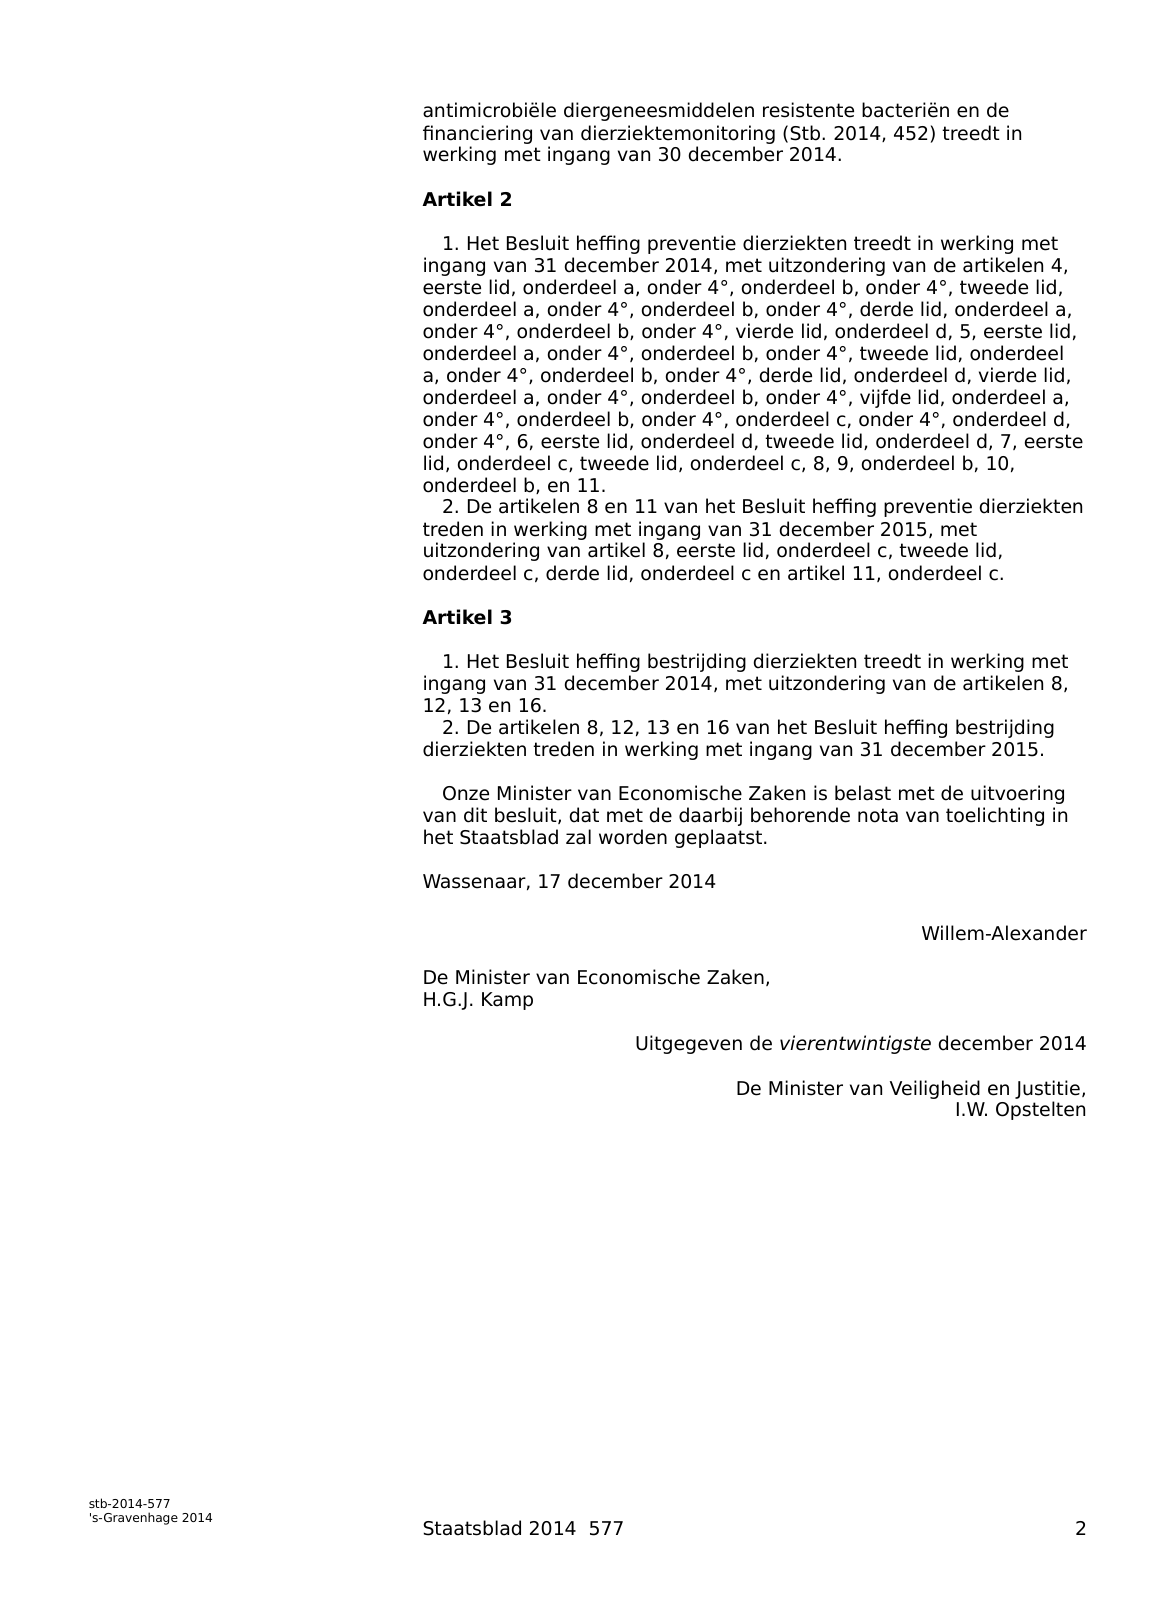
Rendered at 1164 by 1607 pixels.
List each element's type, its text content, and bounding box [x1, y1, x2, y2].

text De Minister van Economische Zaken, H.G.J. Kamp [422, 967, 1087, 1011]
text 1. Het Besluit heffing bestrijding dierziekten treedt in werking met ingang van 31 december 2014, met uitzondering van de artikelen 8, 12, 13 en 16. [422, 651, 1087, 717]
subtitle Artikel 3 [422, 607, 1087, 628]
text 2. De artikelen 8, 12, 13 en 16 van het Besluit heffing bestrijding dierziekten treden in werking met ingang van 31 december 2015. [422, 717, 1087, 761]
text Onze Minister van Economische Zaken is belast met de uitvoering van dit besluit, dat met de daarbij behorende nota van toelichting in het Staatsblad zal worden geplaatst. [422, 783, 1087, 849]
text De Minister van Veiligheid en Justitie, I.W. Opstelten [422, 1077, 1087, 1121]
text Willem-Alexander [422, 923, 1087, 945]
text 's-Gravenhage 2014 [88, 1511, 323, 1525]
text stb-2014-577 [88, 1497, 323, 1511]
subtitle Artikel 2 [422, 188, 1087, 211]
text 2. De artikelen 8 en 11 van het Besluit heffing preventie dierziekten treden in werking met ingang van 31 december 2015, met uitzondering van artikel 8, eerste lid, onderdeel c, tweede lid, onderdeel c, derde lid, onderdeel c en artikel 11, onderdeel c. [422, 496, 1087, 584]
text 1. Het Besluit heffing preventie dierziekten treedt in werking met ingang van 31 december 2014, met uitzondering van de artikelen 4, eerste lid, onderdeel a, onder 4°, onderdeel b, onder 4°, tweede lid, onderdeel a, onder 4°, onderdeel b, onder 4°, derde lid, onderdeel a, onder 4°, onderdeel b, onder 4°, vierde lid, onderdeel d, 5, eerste lid, onderdeel a, onder 4°, onderdeel b, onder 4°, tweede lid, onderdeel a, onder 4°, onderdeel b, onder 4°, derde lid, onderdeel d, vierde lid, onderdeel a, onder 4°, onderdeel b, onder 4°, vijfde lid, onderdeel a, onder 4°, onderdeel b, onder 4°, onderdeel c, onder 4°, onderdeel d, onder 4°, 6, eerste lid, onderdeel d, tweede lid, onderdeel d, 7, eerste lid, onderdeel c, tweede lid, onderdeel c, 8, 9, onderdeel b, 10, onderdeel b, en 11. [422, 233, 1087, 496]
text antimicrobiële diergeneesmiddelen resistente bacteriën en de financiering van dierziektemonitoring (Stb. 2014, 452) treedt in werking met ingang van 30 december 2014. [422, 100, 1087, 166]
text Wassenaar, 17 december 2014 [422, 871, 1087, 893]
text Uitgegeven de vierentwintigste december 2014 [422, 1033, 1087, 1055]
